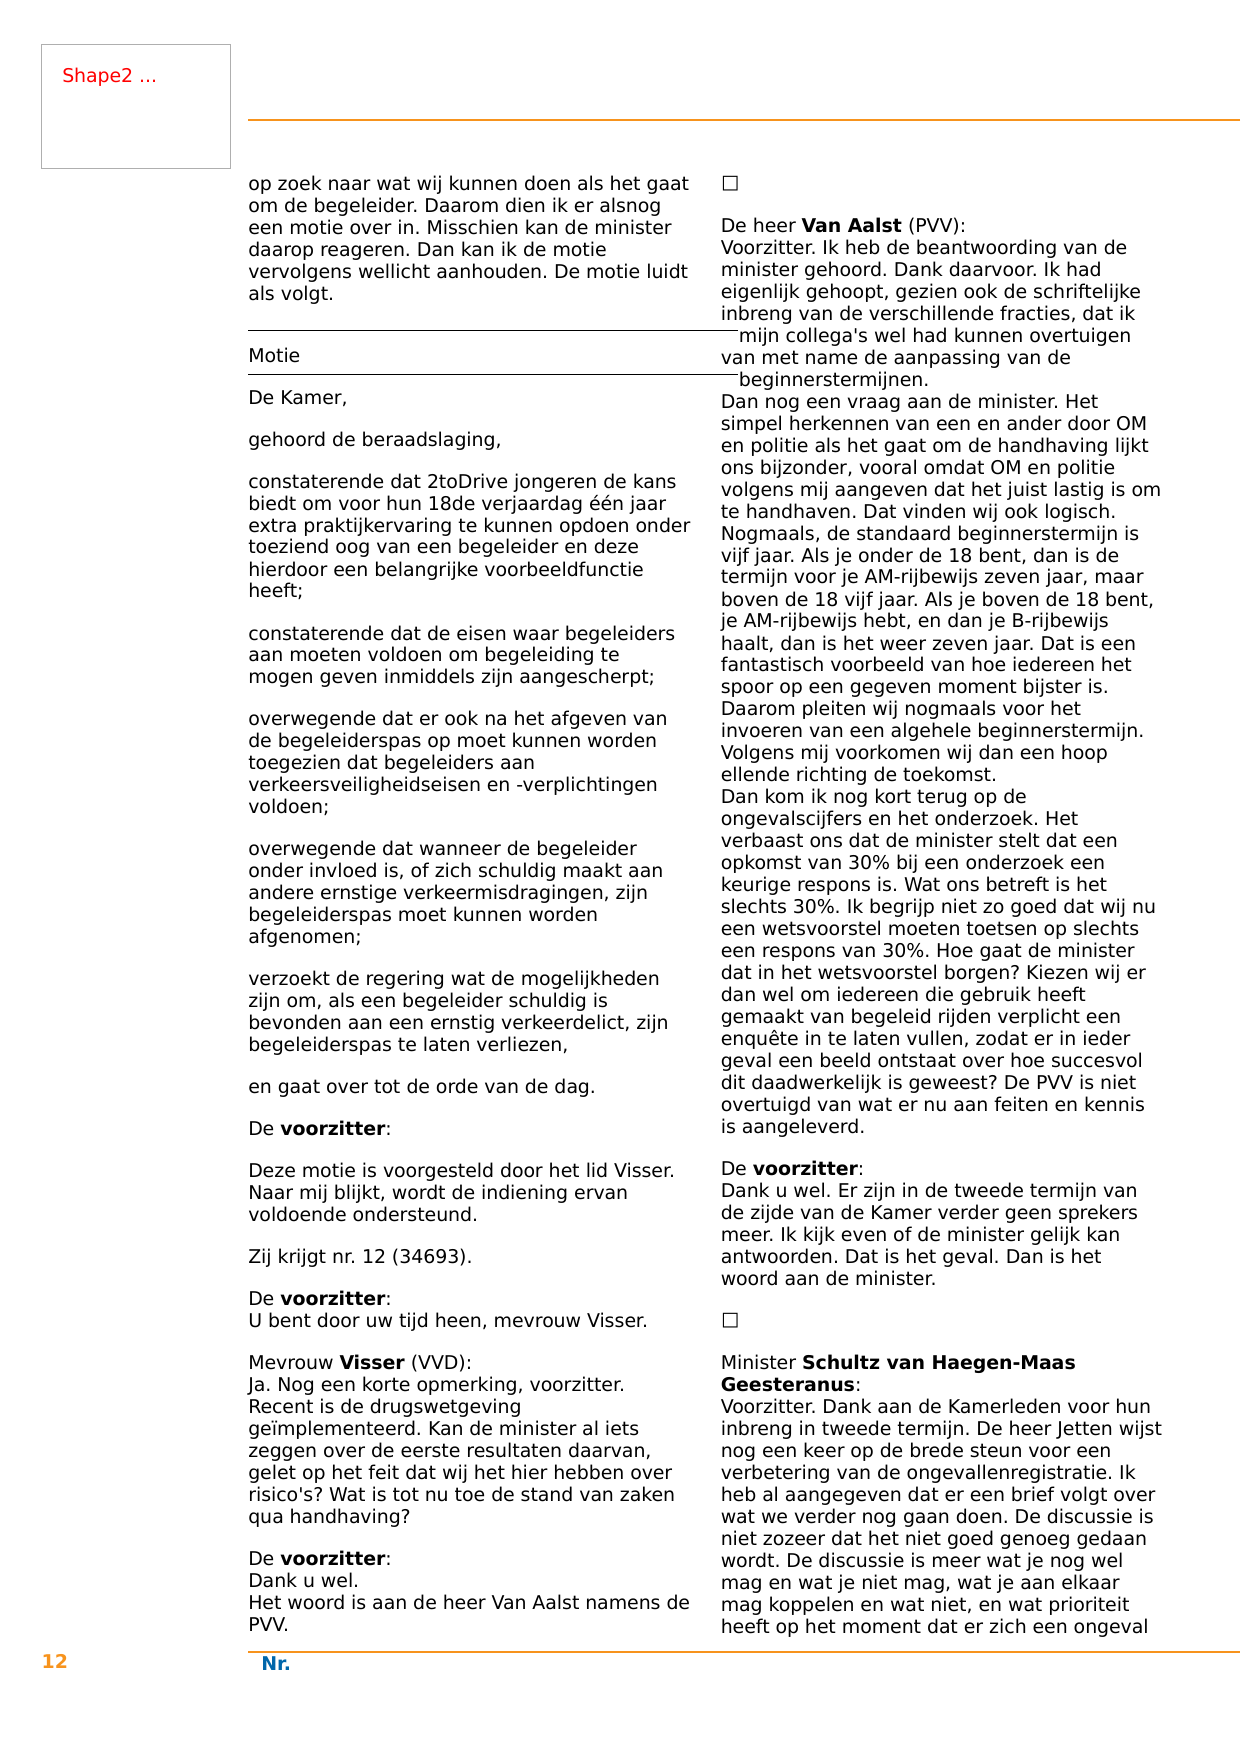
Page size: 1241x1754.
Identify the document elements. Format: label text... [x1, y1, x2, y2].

text Voorzitter. Dank aan de Kamerleden voor hun inbreng in tweede termijn. De heer Jetten wijst nog een keer op de brede steun voor een verbetering van de ongevallenregistratie. Ik heb al aangegeven dat er een brief volgt over wat we verder nog gaan doen. De discussie is niet zozeer dat het niet goed genoeg gedaan wordt. De discussie is meer wat je nog wel mag en wat je niet mag, wat je aan elkaar mag koppelen en wat niet, en wat prioriteit heeft op het moment dat er zich een ongeval [721, 1396, 1163, 1637]
text Dank u wel. Er zijn in de tweede termijn van de zijde van de Kamer verder geen sprekers meer. Ik kijk even of de minister gelijk kan antwoorden. Dat is het geval. Dan is het woord aan de minister. [721, 1180, 1163, 1290]
text overwegende dat er ook na het afgeven van de begeleiderspas op moet kunnen worden toegezien dat begeleiders aan verkeersveiligheidseisen en -verplichtingen voldoen; [248, 708, 691, 818]
text Deze motie is voorgesteld door het lid Visser. Naar mij blijkt, wordt de indiening ervan voldoende ondersteund. [248, 1160, 691, 1226]
text Het woord is aan de heer Van Aalst namens de PVV. [248, 1592, 691, 1636]
text U bent door uw tijd heen, mevrouw Visser. [248, 1310, 691, 1332]
text constaterende dat 2toDrive jongeren de kans biedt om voor hun 18de verjaardag één jaar extra praktijkervaring te kunnen opdoen onder toeziend oog van een begeleider en deze hierdoor een belangrijke voorbeeldfunctie heeft; [248, 471, 691, 602]
text Mevrouw Visser (VVD): [248, 1352, 691, 1374]
text Ja. Nog een korte opmerking, voorzitter. [248, 1374, 691, 1396]
text Recent is de drugswetgeving geïmplementeerd. Kan de minister al iets zeggen over de eerste resultaten daarvan, gelet op het feit dat wij het hier hebben over risico's? Wat is tot nu toe de stand van zaken qua handhaving? [248, 1396, 691, 1528]
text Voorzitter. Ik heb de beantwoording van de minister gehoord. Dank daarvoor. Ik had eigenlijk gehoopt, gezien ook de schriftelijke inbreng van de verschillende fracties, dat ik mijn collega's wel had kunnen overtuigen van met name de aanpassing van de beginnerstermijnen. [721, 237, 1163, 391]
text Minister Schultz van Haegen-Maas Geesteranus: [721, 1352, 1163, 1396]
text Dan kom ik nog kort terug op de ongevalscijfers en het onderzoek. Het verbaast ons dat de minister stelt dat een opkomst van 30% bij een onderzoek een keurige respons is. Wat ons betreft is het slechts 30%. Ik begrijp niet zo goed dat wij nu een wetsvoorstel moeten toetsen op slechts een respons van 30%. Hoe gaat de minister dat in het wetsvoorstel borgen? Kiezen wij er dan wel om iedereen die gebruik heeft gemaakt van begeleid rijden verplicht een enquête in te laten vullen, zodat er in ieder geval een beeld ontstaat over hoe succesvol dit daadwerkelijk is geweest? De PVV is niet overtuigd van wat er nu aan feiten en kennis is aangeleverd. [721, 786, 1163, 1138]
text Dank u wel. [248, 1570, 691, 1592]
text en gaat over tot de orde van de dag. [248, 1076, 691, 1098]
text De Kamer, [248, 387, 691, 408]
text De voorzitter: [248, 1118, 691, 1140]
text De voorzitter: [248, 1548, 691, 1570]
text overwegende dat wanneer de begeleider onder invloed is, of zich schuldig maakt aan andere ernstige verkeermisdragingen, zijn begeleiderspas moet kunnen worden afgenomen; [248, 838, 691, 948]
text De voorzitter: [721, 1158, 1163, 1180]
text Motie [248, 344, 691, 367]
text gehoord de beraadslaging, [248, 428, 691, 451]
text Dan nog een vraag aan de minister. Het simpel herkennen van een en ander door OM en politie als het gaat om de handhaving lijkt ons bijzonder, vooral omdat OM en politie volgens mij aangeven dat het juist lastig is om te handhaven. Dat vinden wij ook logisch. Nogmaals, de standaard beginnerstermijn is vijf jaar. Als je onder de 18 bent, dan is de termijn voor je AM-rijbewijs zeven jaar, maar boven de 18 vijf jaar. Als je boven de 18 bent, je AM-rijbewijs hebt, en dan je B-rijbewijs haalt, dan is het weer zeven jaar. Dat is een fantastisch voorbeeld van hoe iedereen het spoor op een gegeven moment bijster is. Daarom pleiten wij nogmaals voor het invoeren van een algehele beginnerstermijn. Volgens mij voorkomen wij dan een hoop ellende richting de toekomst. [721, 391, 1163, 786]
text ⬜ [721, 173, 1163, 195]
text verzoekt de regering wat de mogelijkheden zijn om, als een begeleider schuldig is bevonden aan een ernstig verkeerdelict, zijn begeleiderspas te laten verliezen, [248, 968, 691, 1056]
text constaterende dat de eisen waar begeleiders aan moeten voldoen om begeleiding te mogen geven inmiddels zijn aangescherpt; [248, 622, 691, 688]
text De voorzitter: [248, 1288, 691, 1310]
text Zij krijgt nr. 12 (34693). [248, 1246, 691, 1268]
text De heer Van Aalst (PVV): [721, 215, 1163, 237]
text ⬜ [721, 1310, 1163, 1332]
text op zoek naar wat wij kunnen doen als het gaat om de begeleider. Daarom dien ik er alsnog een motie over in. Misschien kan de minister daarop reageren. Dan kan ik de motie vervolgens wellicht aanhouden. De motie luidt als volgt. [248, 173, 691, 305]
